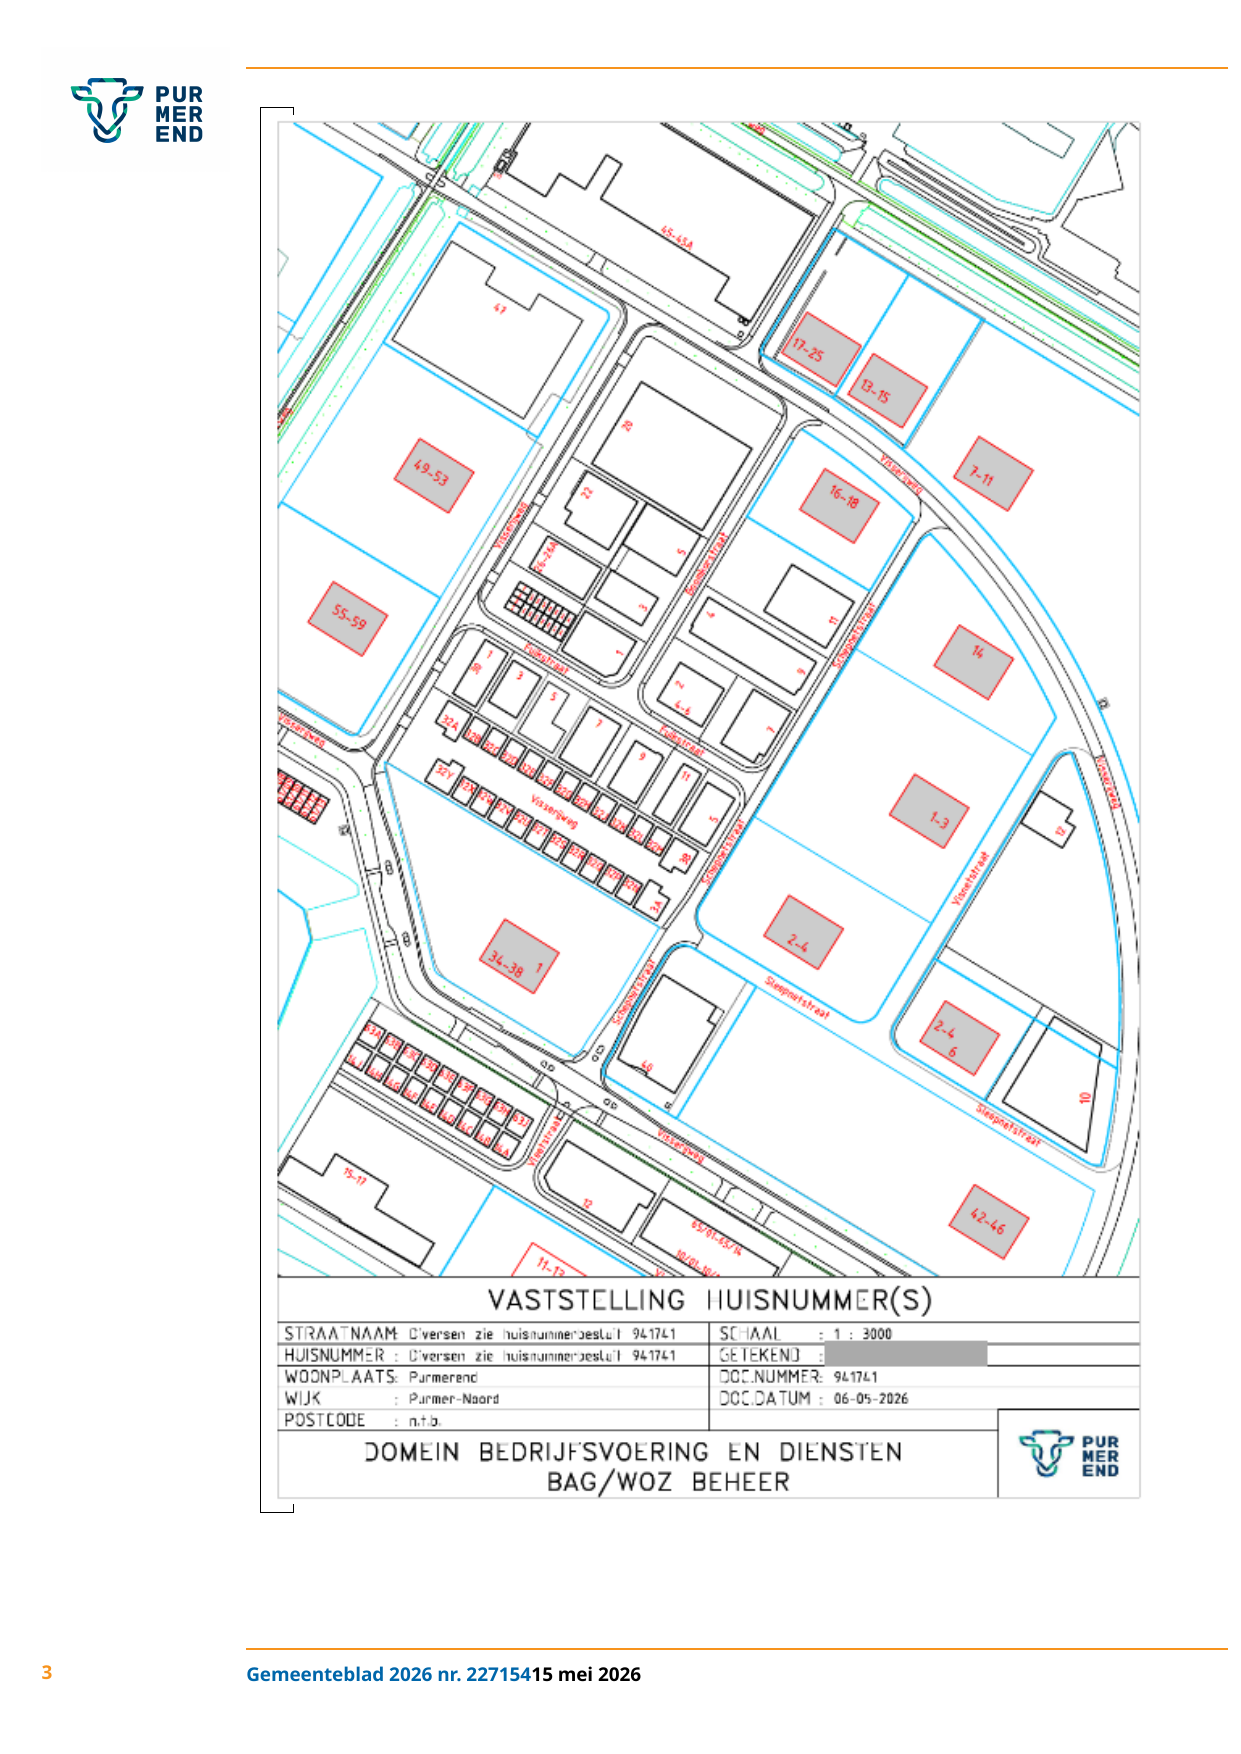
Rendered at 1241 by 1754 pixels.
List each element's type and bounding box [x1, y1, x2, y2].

picture [41, 47, 231, 172]
picture [268, 115, 1146, 1504]
